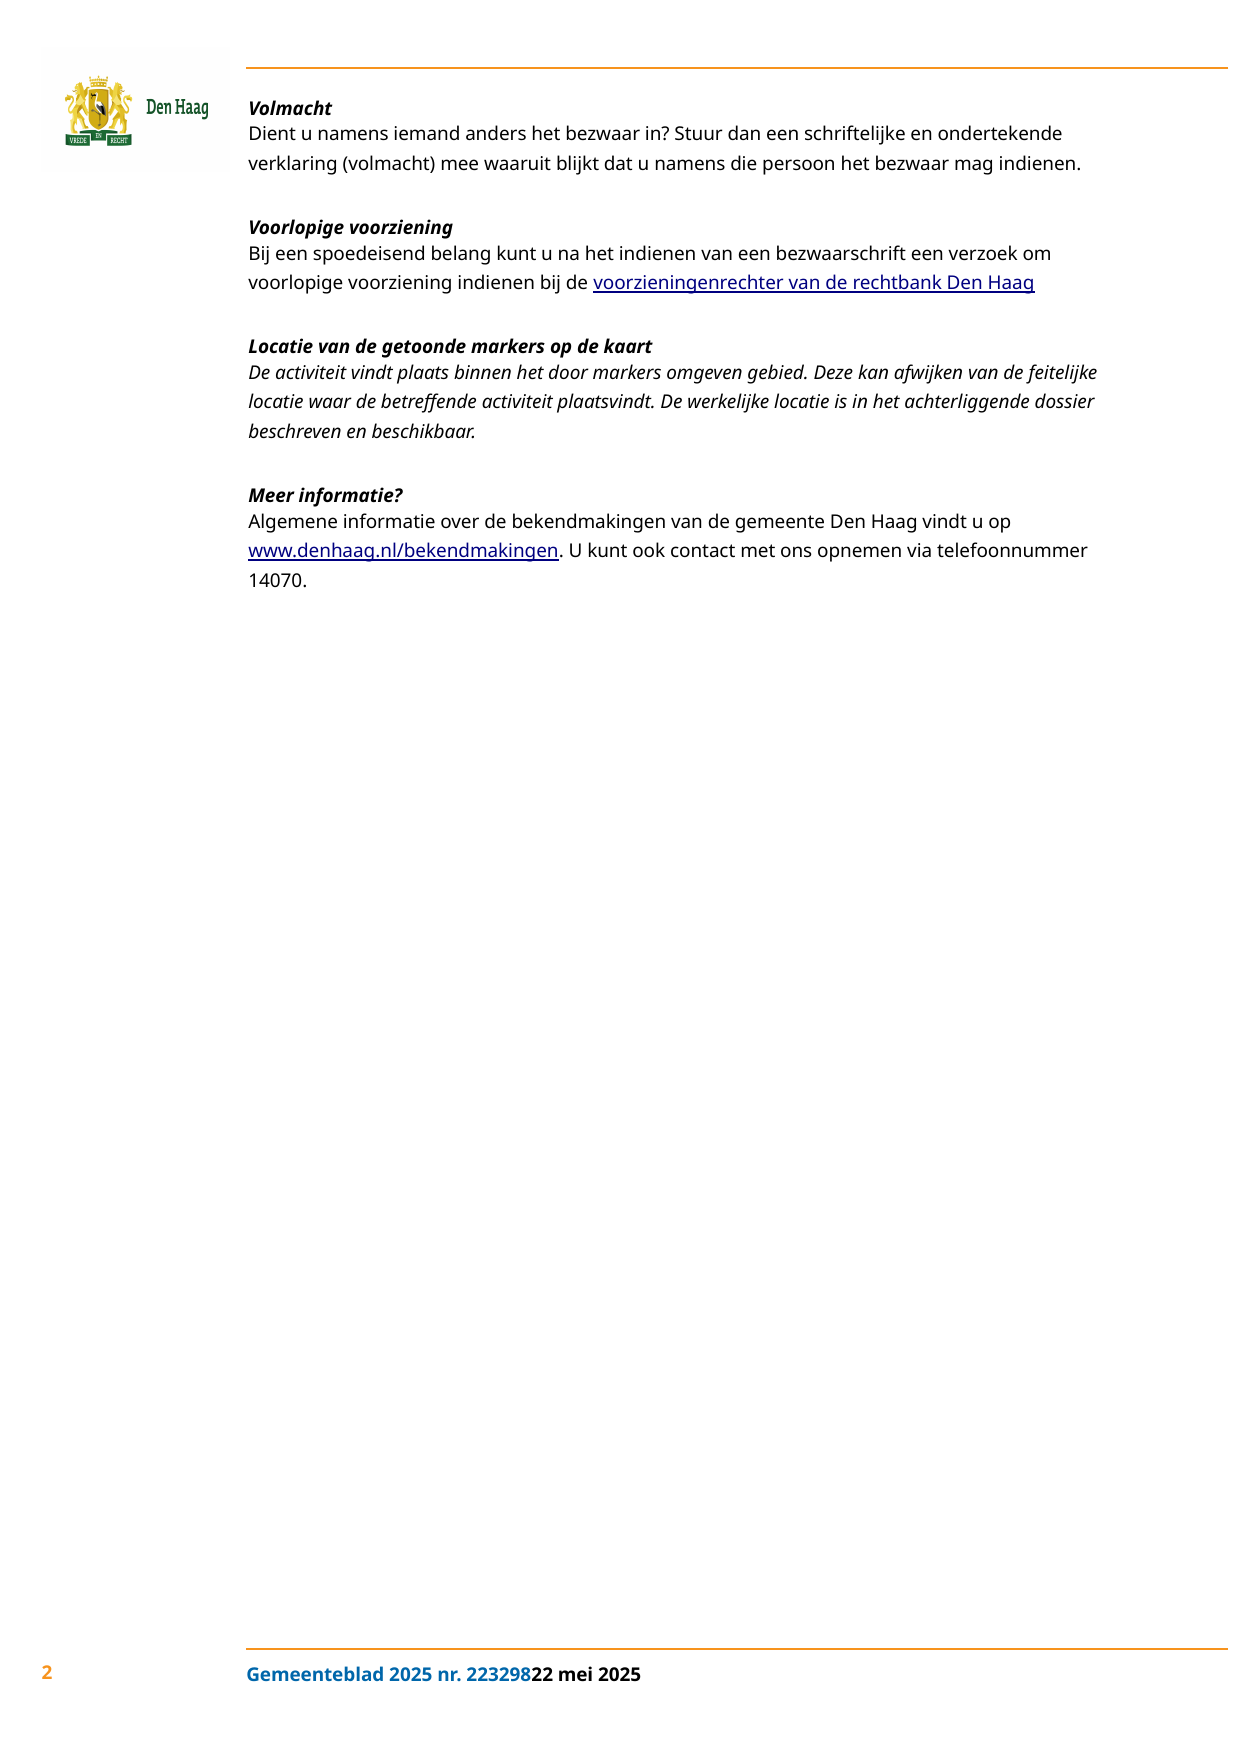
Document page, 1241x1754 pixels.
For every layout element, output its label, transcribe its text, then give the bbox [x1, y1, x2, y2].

text Volmacht [248, 95, 1152, 121]
text Bij een spoedeisend belang kunt u na het indienen van een bezwaarschrift een verzoek om voorlopige voorziening indienen bij de voorzieningenrechter van de rechtbank Den Haag [248, 240, 1152, 295]
text Locatie van de getoonde markers op de kaart [248, 333, 1152, 359]
text Voorlopige voorziening [248, 214, 1152, 240]
picture [41, 47, 231, 172]
text Dient u namens iemand anders het bezwaar in? Stuur dan een schriftelijke en ondertekende verklaring (volmacht) mee waaruit blijkt dat u namens die persoon het bezwaar mag indienen. [248, 121, 1152, 176]
text Algemene informatie over de bekendmakingen van de gemeente Den Haag vindt u op www.denhaag.nl/bekendmakingen. U kunt ook contact met ons opnemen via telefoonnummer 14070. [248, 508, 1152, 593]
text Meer informatie? [248, 482, 1152, 508]
text De activiteit vindt plaats binnen het door markers omgeven gebied. Deze kan afwijken van de feitelijke locatie waar de betreffende activiteit plaatsvindt. De werkelijke locatie is in het achterliggende dossier beschreven en beschikbaar. [248, 359, 1152, 444]
